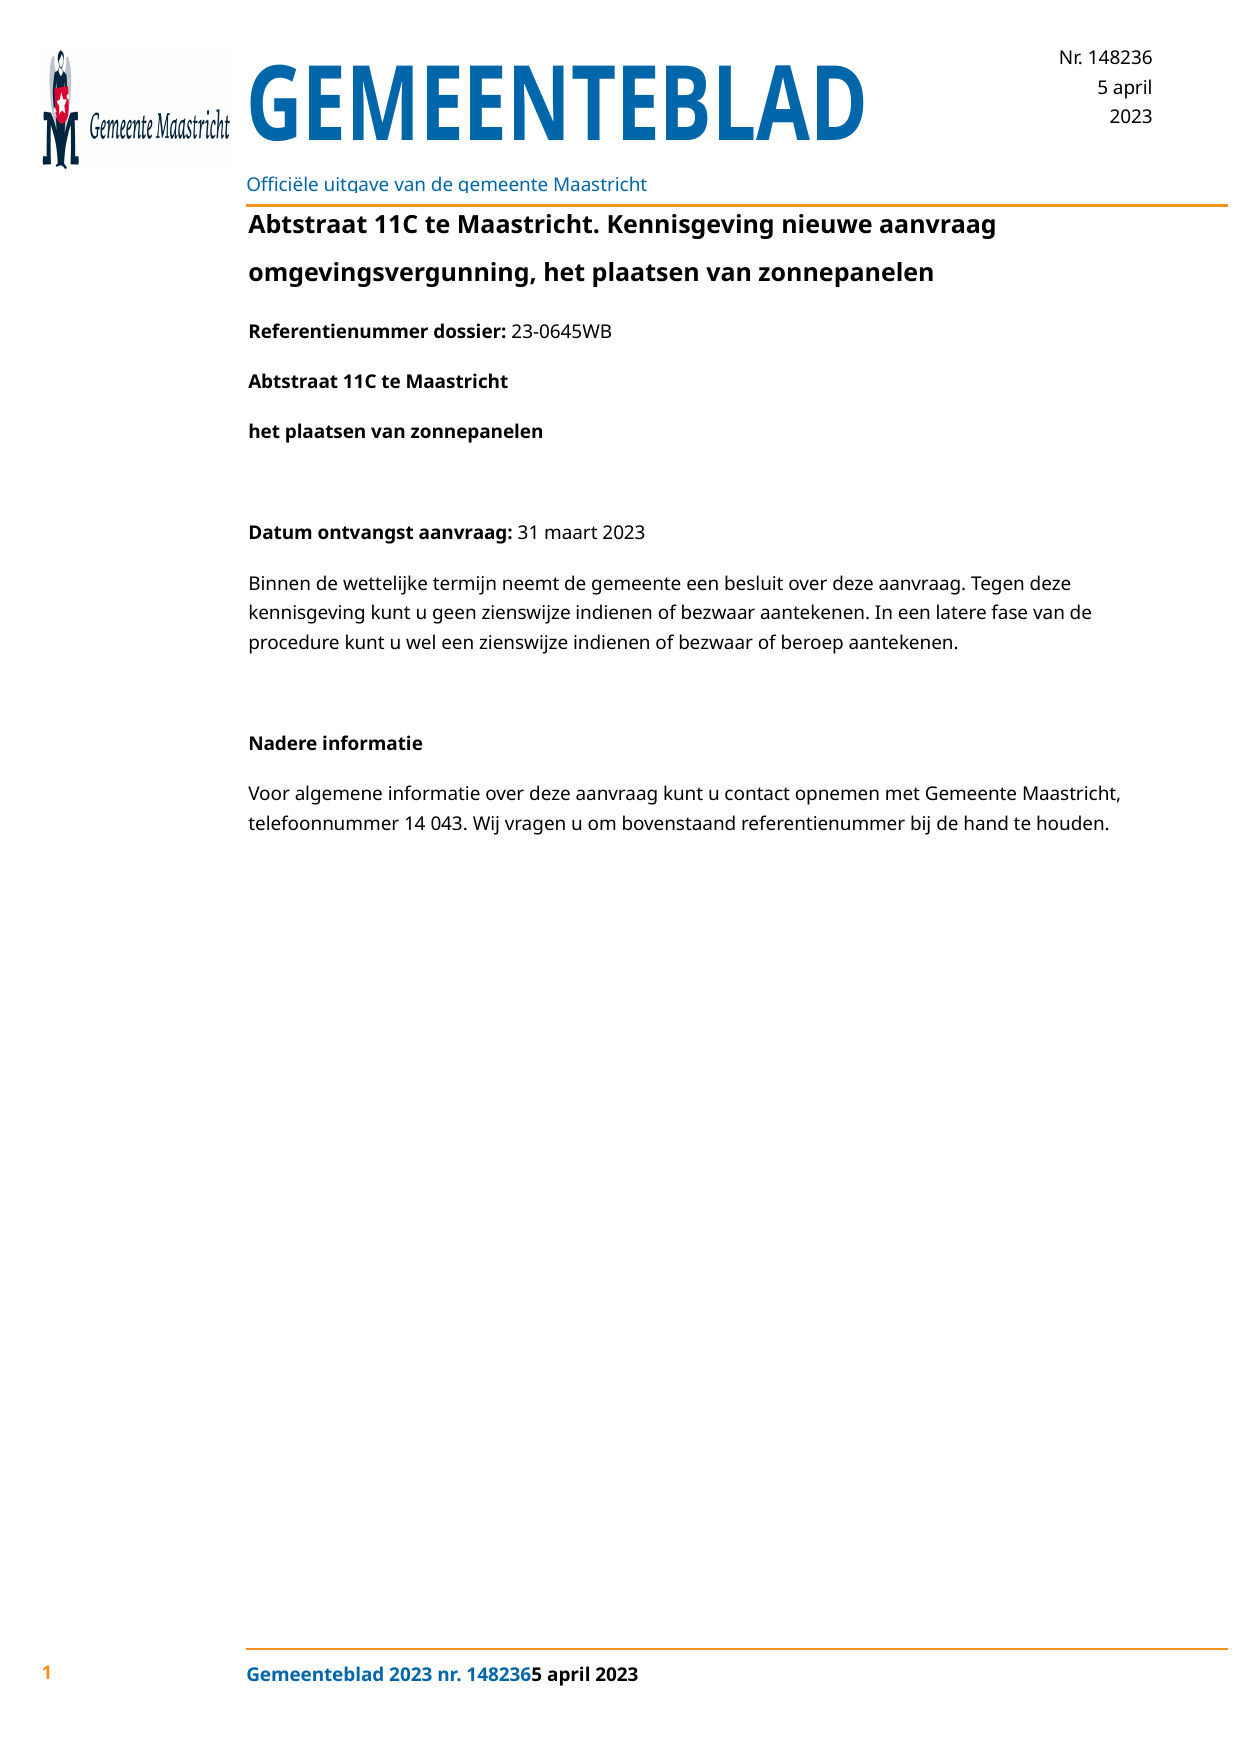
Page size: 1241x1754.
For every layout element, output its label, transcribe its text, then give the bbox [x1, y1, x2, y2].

text Binnen de wettelijke termijn neemt de gemeente een besluit over deze aanvraag. Tegen deze kennisgeving kunt u geen zienswijze indienen of bezwaar aantekenen. In een latere fase van de procedure kunt u wel een zienswijze indienen of bezwaar of beroep aantekenen. [248, 570, 1152, 655]
text Abtstraat 11C te Maastricht [248, 368, 1152, 394]
text Datum ontvangst aanvraag: 31 maart 2023 [248, 519, 1152, 545]
text Abtstraat 11C te Maastricht. Kennisgeving nieuwe aanvraag omgevingsvergunning, het plaatsen van zonnepanelen [248, 207, 1152, 288]
picture [41, 47, 231, 172]
text het plaatsen van zonnepanelen [248, 419, 1152, 444]
text Referentienummer dossier: 23-0645WB [248, 318, 1152, 344]
text Nadere informatie [248, 730, 1152, 756]
text Voor algemene informatie over deze aanvraag kunt u contact opnemen met Gemeente Maastricht, telefoonnummer 14 043. Wij vragen u om bovenstaand referentienummer bij de hand te houden. [248, 780, 1152, 836]
